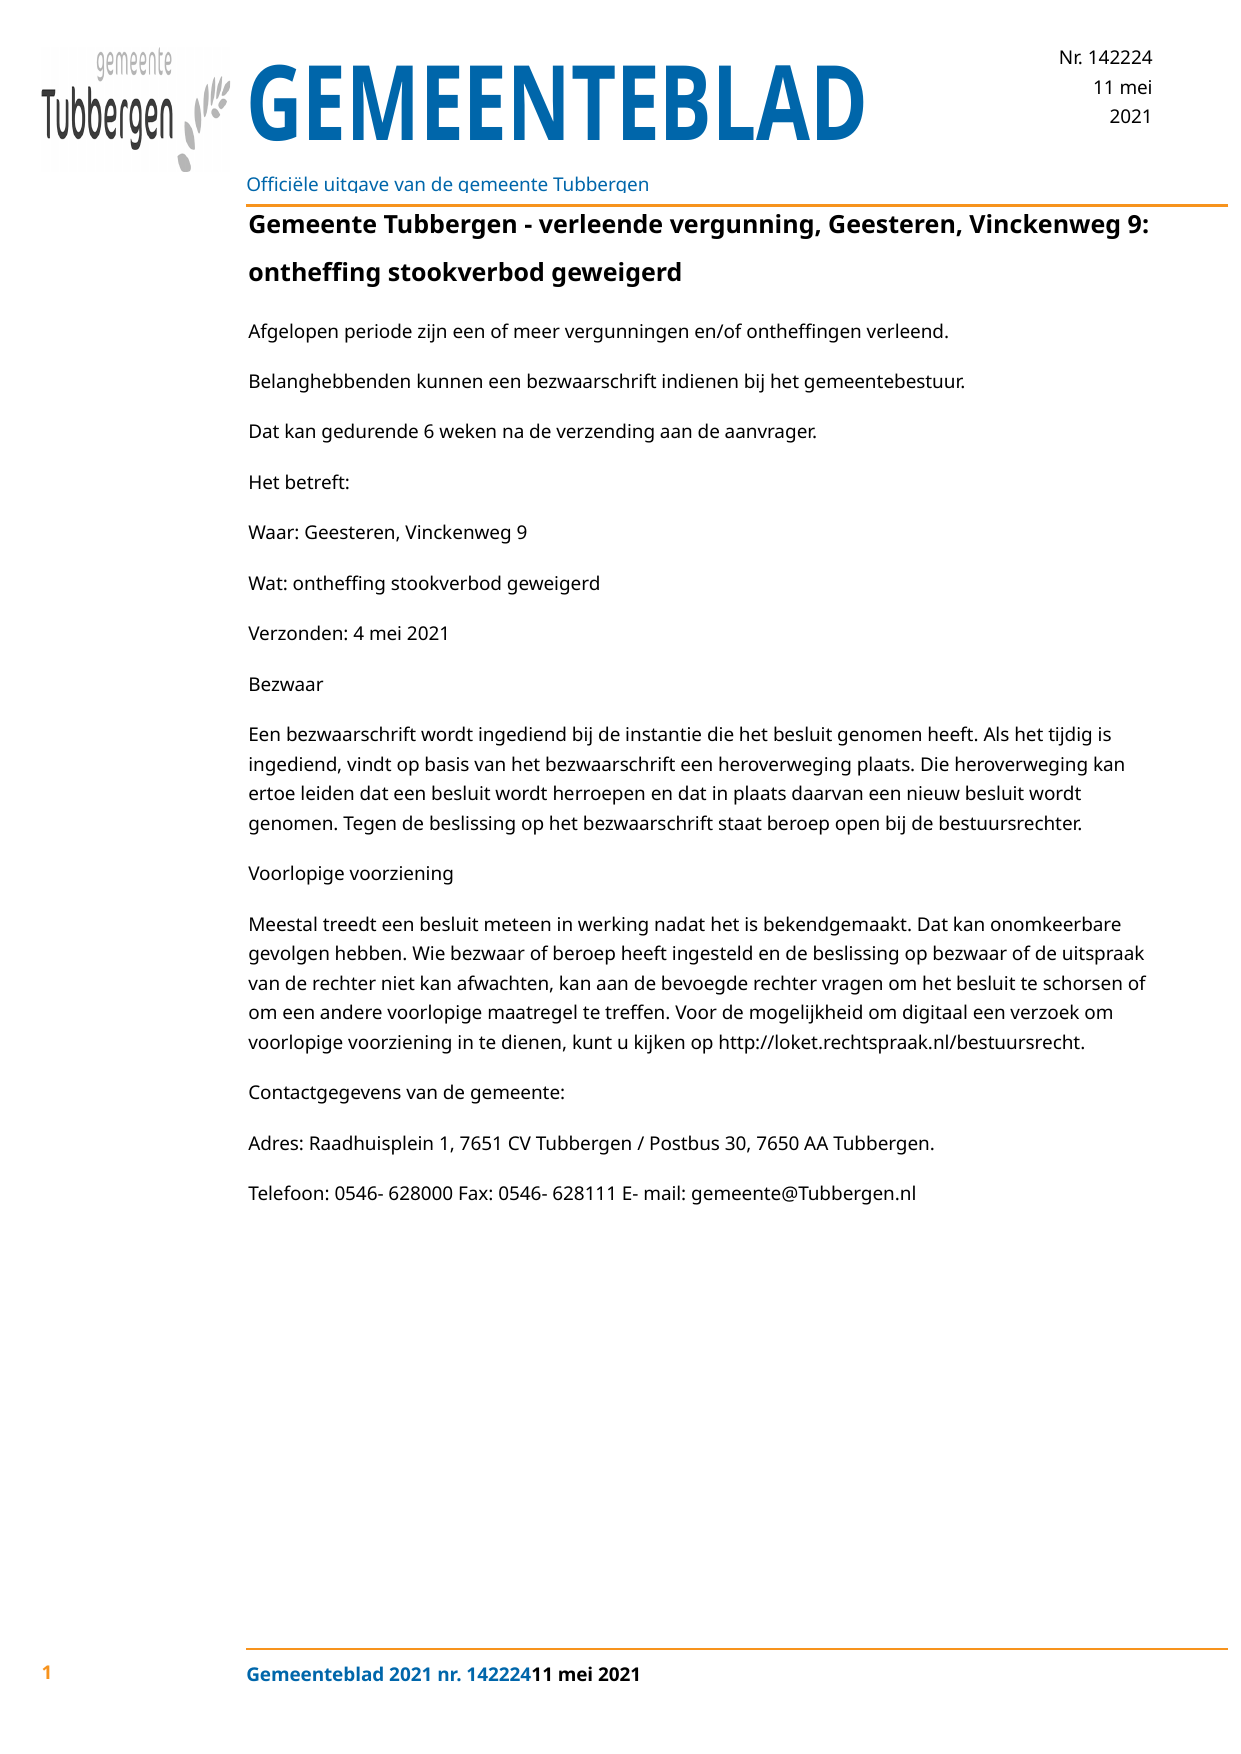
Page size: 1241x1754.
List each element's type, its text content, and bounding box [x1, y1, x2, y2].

text Belanghebbenden kunnen een bezwaarschrift indienen bij het gemeentebestuur. [248, 368, 1152, 394]
text Afgelopen periode zijn een of meer vergunningen en/of ontheffingen verleend. [248, 318, 1152, 344]
text Meestal treedt een besluit meteen in werking nadat het is bekendgemaakt. Dat kan onomkeerbare gevolgen hebben. Wie bezwaar of beroep heeft ingesteld en de beslissing op bezwaar of de uitspraak van de rechter niet kan afwachten, kan aan de bevoegde rechter vragen om het besluit te schorsen of om een andere voorlopige maatregel te treffen. Voor de mogelijkheid om digitaal een verzoek om voorlopige voorziening in te dienen, kunt u kijken op http://loket.rechtspraak.nl/bestuursrecht. [248, 911, 1152, 1055]
text Wat: ontheffing stookverbod geweigerd [248, 570, 1152, 596]
text Voorlopige voorziening [248, 860, 1152, 886]
text Adres: Raadhuisplein 1, 7651 CV Tubbergen / Postbus 30, 7650 AA Tubbergen. [248, 1130, 1152, 1156]
text Telefoon: 0546- 628000 Fax: 0546- 628111 E- mail: gemeente@Tubbergen.nl [248, 1180, 1152, 1206]
text Bezwaar [248, 671, 1152, 697]
text Het betreft: [248, 469, 1152, 495]
text Een bezwaarschrift wordt ingediend bij de instantie die het besluit genomen heeft. Als het tijdig is ingediend, vindt op basis van het bezwaarschrift een heroverweging plaats. Die heroverweging kan ertoe leiden dat een besluit wordt herroepen en dat in plaats daarvan een nieuw besluit wordt genomen. Tegen de beslissing op het bezwaarschrift staat beroep open bij de bestuursrechter. [248, 721, 1152, 836]
picture [41, 47, 231, 172]
text Gemeente Tubbergen - verleende vergunning, Geesteren, Vinckenweg 9: ontheffing stookverbod geweigerd [248, 207, 1152, 288]
text Verzonden: 4 mei 2021 [248, 620, 1152, 646]
text Dat kan gedurende 6 weken na de verzending aan de aanvrager. [248, 419, 1152, 444]
text Waar: Geesteren, Vinckenweg 9 [248, 519, 1152, 545]
text Contactgegevens van de gemeente: [248, 1079, 1152, 1105]
